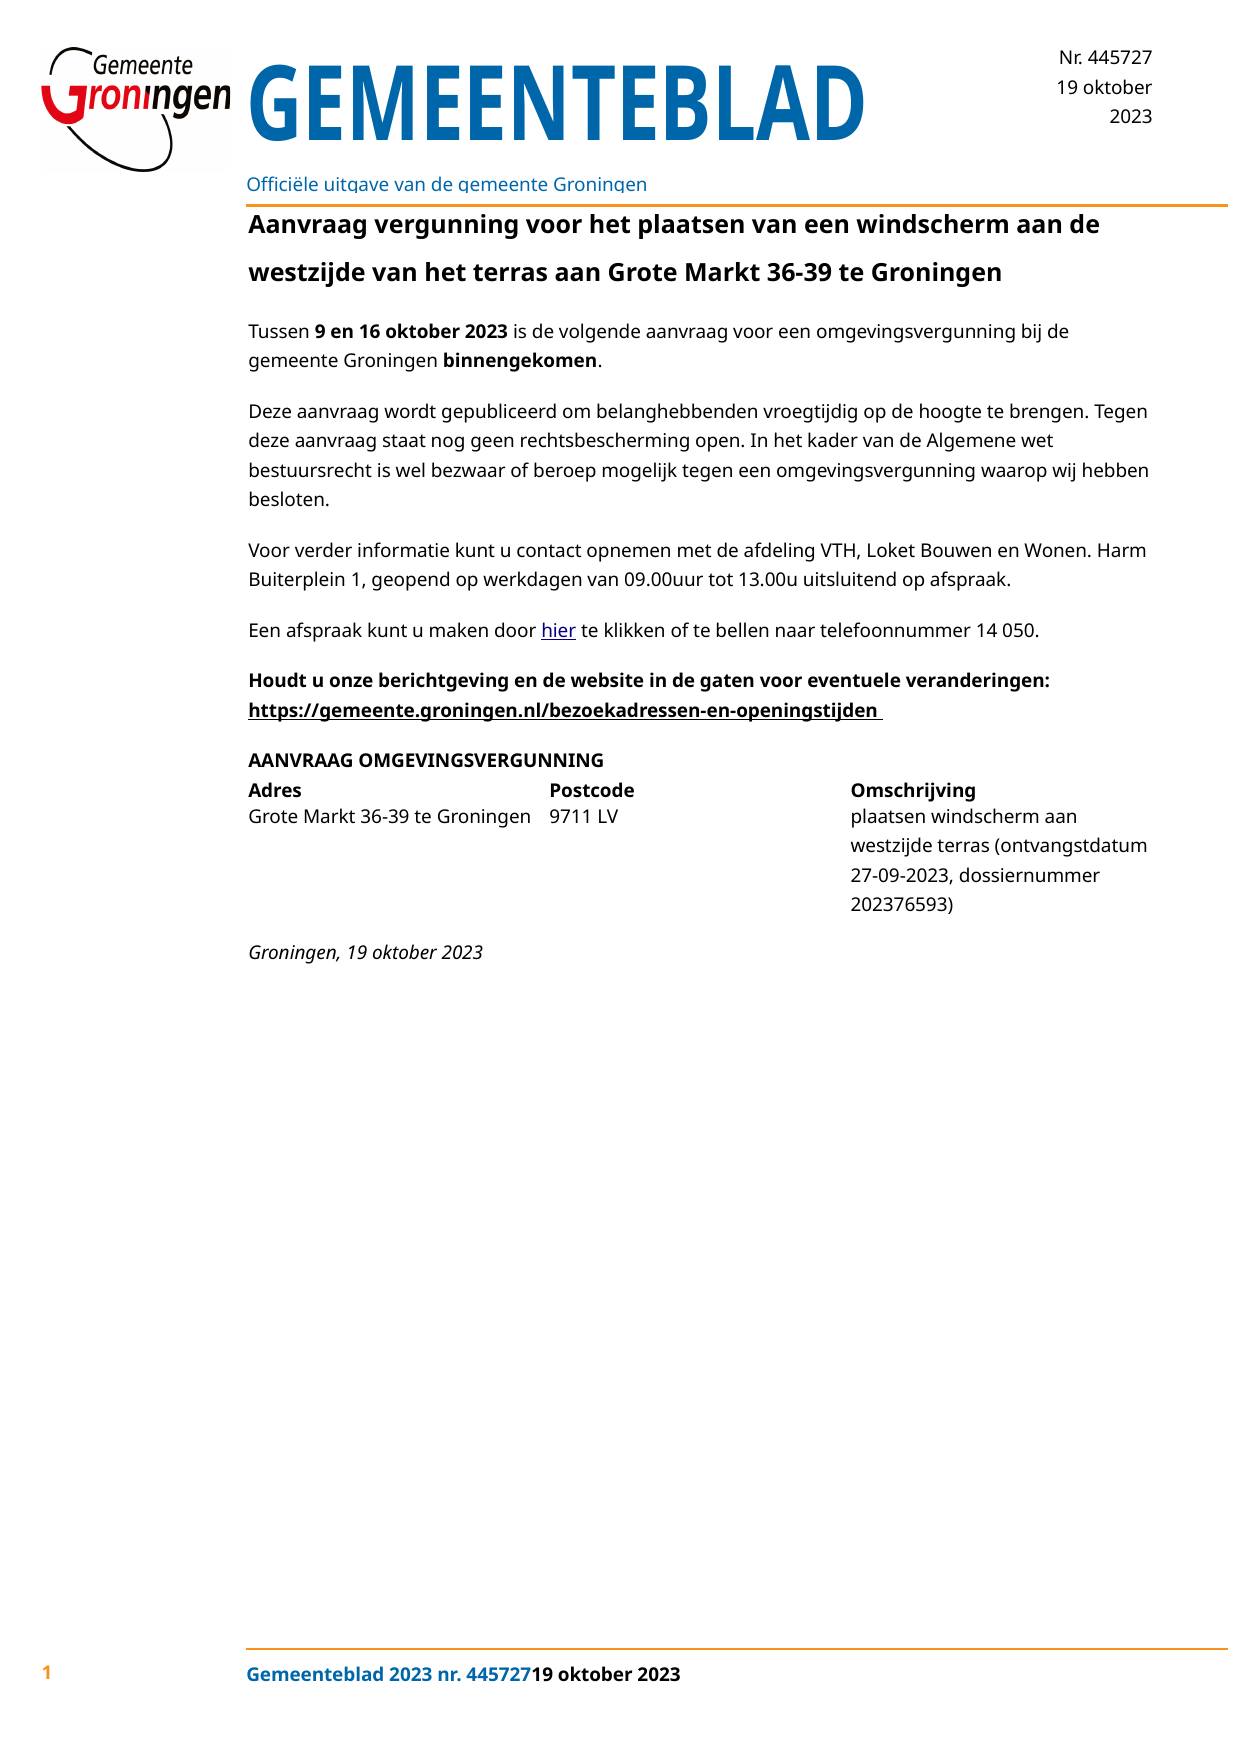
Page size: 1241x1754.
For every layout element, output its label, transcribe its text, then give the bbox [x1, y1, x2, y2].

text Houdt u onze berichtgeving en de website in de gaten voor eventuele veranderingen: https://gemeente.groningen.nl/bezoekadressen-en-openingstijden [248, 667, 1152, 723]
text Een afspraak kunt u maken door hier te klikken of te bellen naar telefoonnummer 14 050. [248, 617, 1152, 643]
picture [41, 47, 231, 172]
text Groningen, 19 oktober 2023 [248, 939, 1152, 964]
text Tussen 9 en 16 oktober 2023 is de volgende aanvraag voor een omgevingsvergunning bij de gemeente Groningen binnengekomen. [248, 318, 1152, 373]
table_header Adres [248, 777, 549, 803]
table_header Postcode [549, 777, 850, 803]
text Aanvraag vergunning voor het plaatsen van een windscherm aan de westzijde van het terras aan Grote Markt 36-39 te Groningen [248, 207, 1152, 288]
table_header Omschrijving [850, 777, 1152, 803]
table_cell 9711 LV [549, 803, 850, 917]
text Voor verder informatie kunt u contact opnemen met de afdeling VTH, Loket Bouwen en Wonen. Harm Buiterplein 1, geopend op werkdagen van 09.00uur tot 13.00u uitsluitend op afspraak. [248, 537, 1152, 592]
text Deze aanvraag wordt gepubliceerd om belanghebbenden vroegtijdig op de hoogte te brengen. Tegen deze aanvraag staat nog geen rechtsbescherming open. In het kader van de Algemene wet bestuursrecht is wel bezwaar of beroep mogelijk tegen een omgevingsvergunning waarop wij hebben besloten. [248, 398, 1152, 512]
table_cell plaatsen windscherm aan westzijde terras (ontvangstdatum 27-09-2023, dossiernummer 202376593) [850, 803, 1152, 917]
table_cell Grote Markt 36-39 te Groningen [248, 803, 549, 917]
text AANVRAAG OMGEVINGSVERGUNNING [248, 747, 1152, 773]
